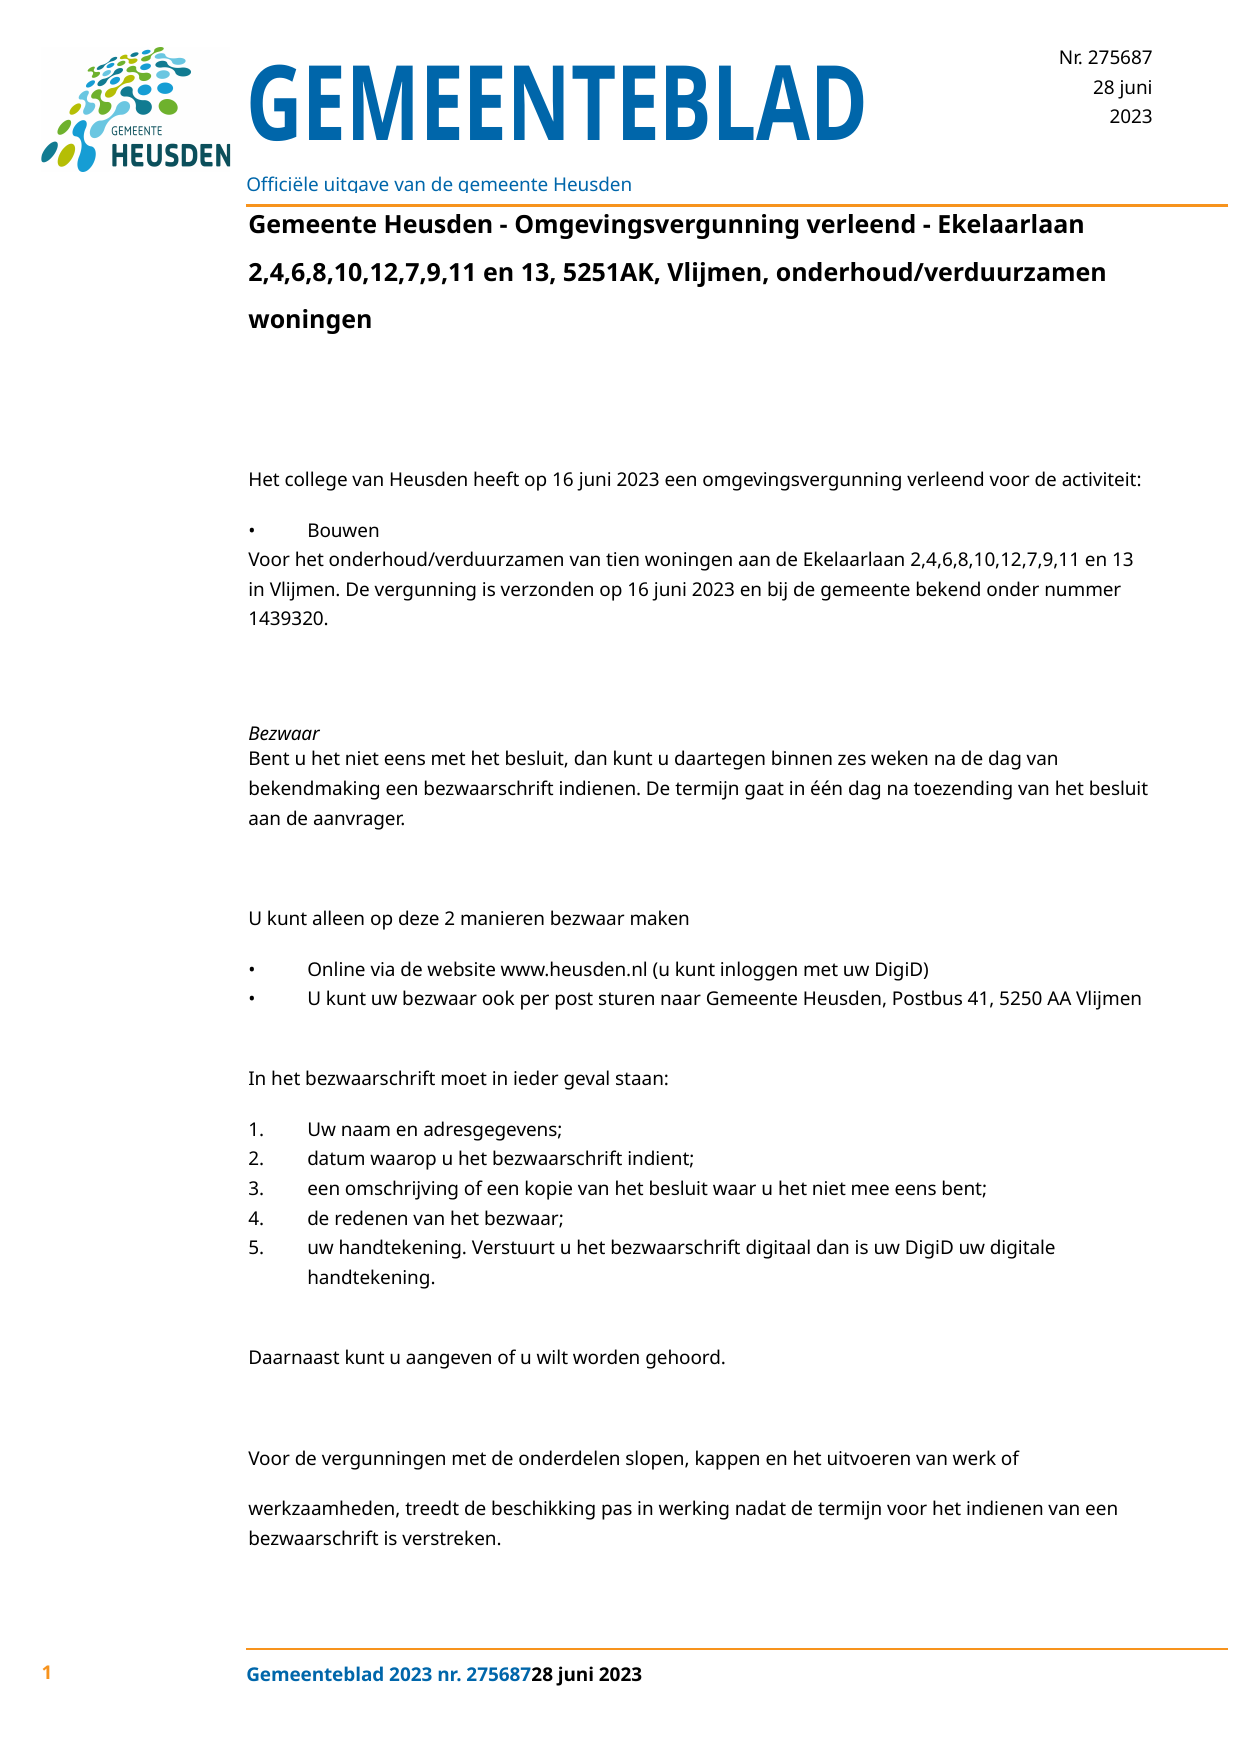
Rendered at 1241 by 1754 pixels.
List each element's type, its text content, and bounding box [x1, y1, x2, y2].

text Het college van Heusden heeft op 16 juni 2023 een omgevingsvergunning verleend voor de activiteit: [248, 466, 1152, 492]
list Online via de website www.heusden.nl (u kunt inloggen met uw DigiD) [248, 956, 1152, 982]
list datum waarop u het bezwaarschrift indient; [248, 1146, 1152, 1171]
text In het bezwaarschrift moet in ieder geval staan: [248, 1066, 1152, 1091]
list uw handtekening. Verstuurt u het bezwaarschrift digitaal dan is uw DigiD uw digitale handtekening. [248, 1234, 1152, 1290]
list Uw naam en adresgegevens; [248, 1116, 1152, 1142]
text Voor het onderhoud/verduurzamen van tien woningen aan de Ekelaarlaan 2,4,6,8,10,12,7,9,11 en 13 in Vlijmen. De vergunning is verzonden op 16 juni 2023 en bij de gemeente bekend onder nummer 1439320. [248, 546, 1152, 631]
text Bezwaar [248, 720, 1152, 746]
text U kunt alleen op deze 2 manieren bezwaar maken [248, 906, 1152, 931]
picture [41, 47, 231, 172]
text werkzaamheden, treedt de beschikking pas in werking nadat de termijn voor het indienen van een bezwaarschrift is verstreken. [248, 1495, 1152, 1551]
list Bouwen [248, 517, 1152, 542]
text Voor de vergunningen met de onderdelen slopen, kappen en het uitvoeren van werk of [248, 1445, 1152, 1471]
list U kunt uw bezwaar ook per post sturen naar Gemeente Heusden, Postbus 41, 5250 AA Vlijmen [248, 986, 1152, 1011]
list een omschrijving of een kopie van het besluit waar u het niet mee eens bent; [248, 1175, 1152, 1201]
text Gemeente Heusden - Omgevingsvergunning verleend - Ekelaarlaan 2,4,6,8,10,12,7,9,11 en 13, 5251AK, Vlijmen, onderhoud/verduurzamen woningen [248, 207, 1152, 336]
list de redenen van het bezwaar; [248, 1205, 1152, 1231]
text Daarnaast kunt u aangeven of u wilt worden gehoord. [248, 1344, 1152, 1370]
text Bent u het niet eens met het besluit, dan kunt u daartegen binnen zes weken na de dag van bekendmaking een bezwaarschrift indienen. De termijn gaat in één dag na toezending van het besluit aan de aanvrager. [248, 746, 1152, 831]
